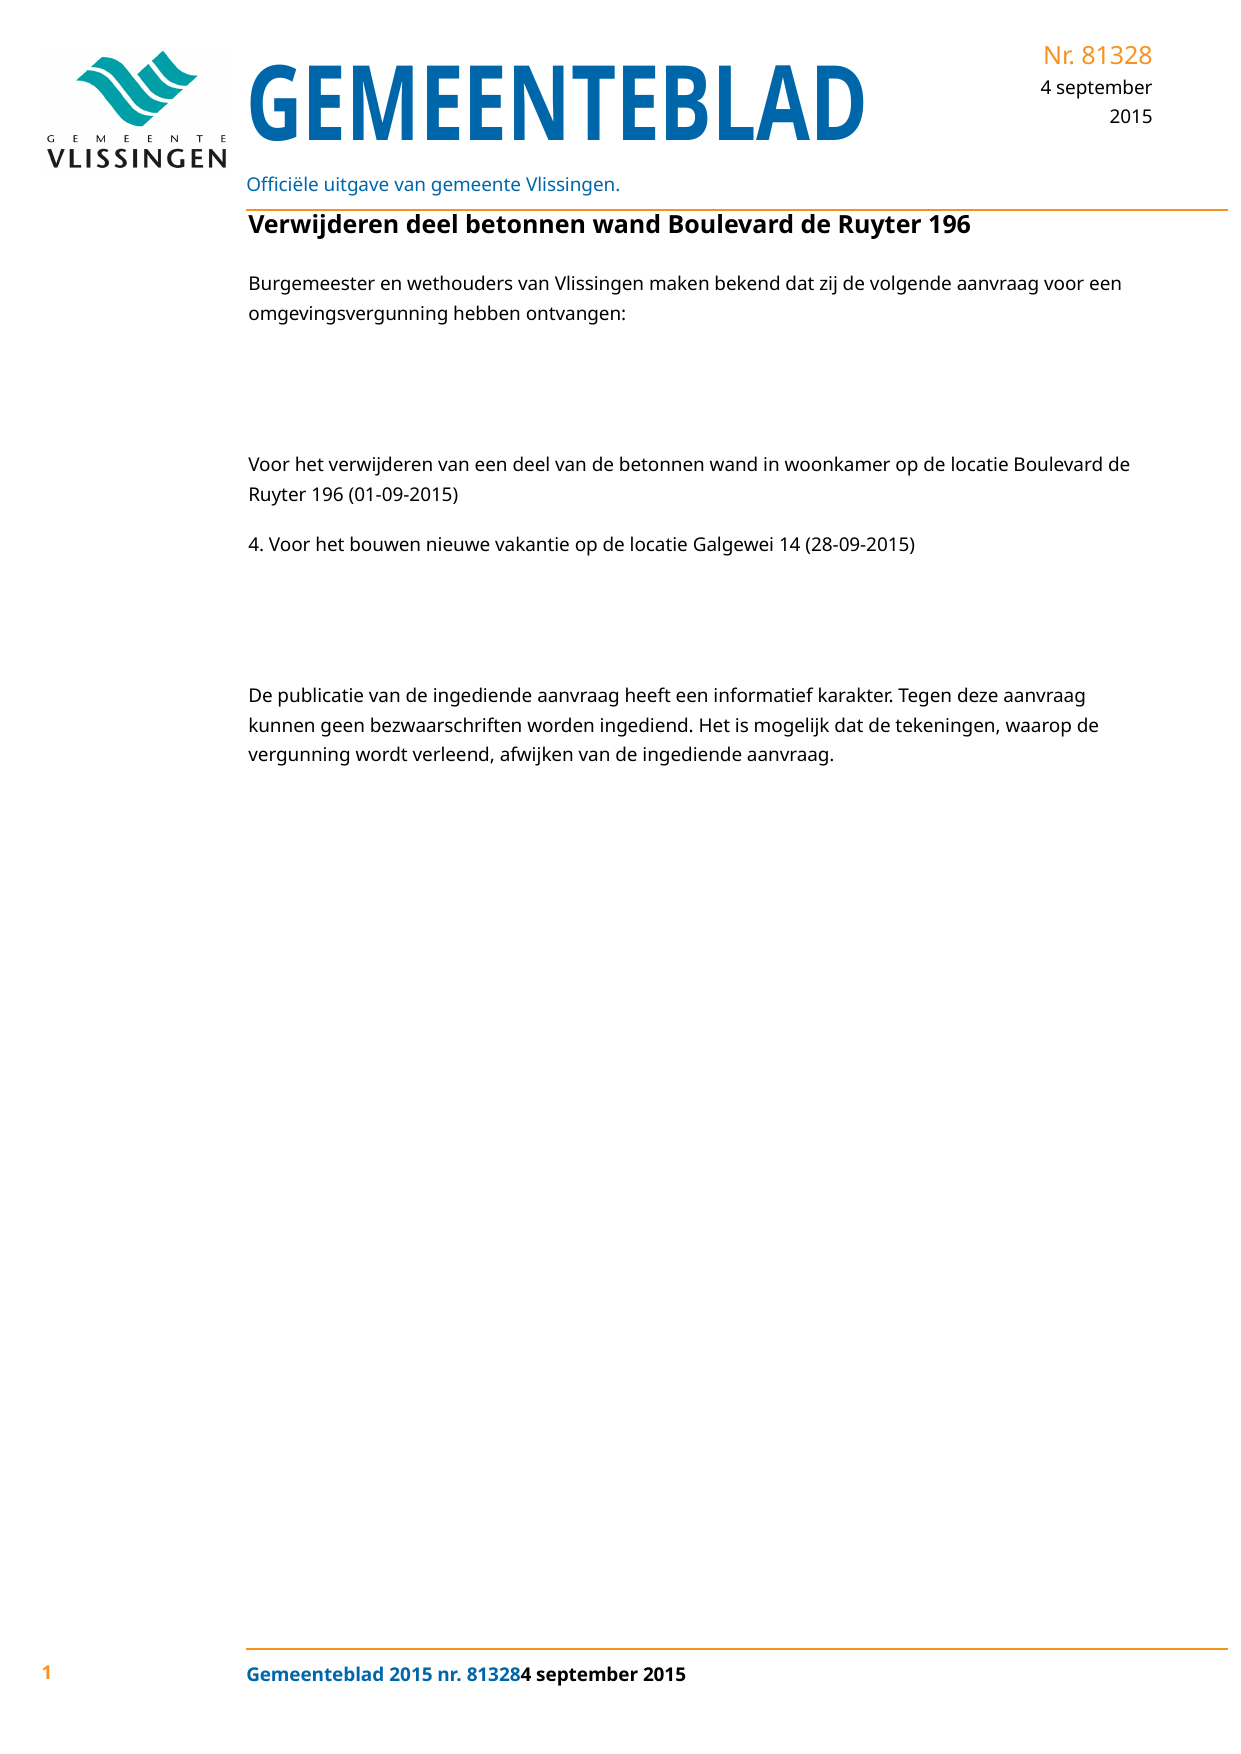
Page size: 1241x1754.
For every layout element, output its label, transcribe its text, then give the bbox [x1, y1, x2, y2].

text Voor het verwijderen van een deel van de betonnen wand in woonkamer op de locatie Boulevard de Ruyter 196 (01-09-2015) [248, 451, 1152, 506]
picture [41, 47, 231, 172]
text Verwijderen deel betonnen wand Boulevard de Ruyter 196 [248, 211, 1152, 241]
text 4. Voor het bouwen nieuwe vakantie op de locatie Galgewei 14 (28-09-2015) [248, 531, 1152, 557]
text Burgemeester en wethouders van Vlissingen maken bekend dat zij de volgende aanvraag voor een omgevingsvergunning hebben ontvangen: [248, 270, 1152, 326]
text De publicatie van de ingediende aanvraag heeft een informatief karakter. Tegen deze aanvraag kunnen geen bezwaarschriften worden ingediend. Het is mogelijk dat de tekeningen, waarop de vergunning wordt verleend, afwijken van de ingediende aanvraag. [248, 682, 1152, 767]
